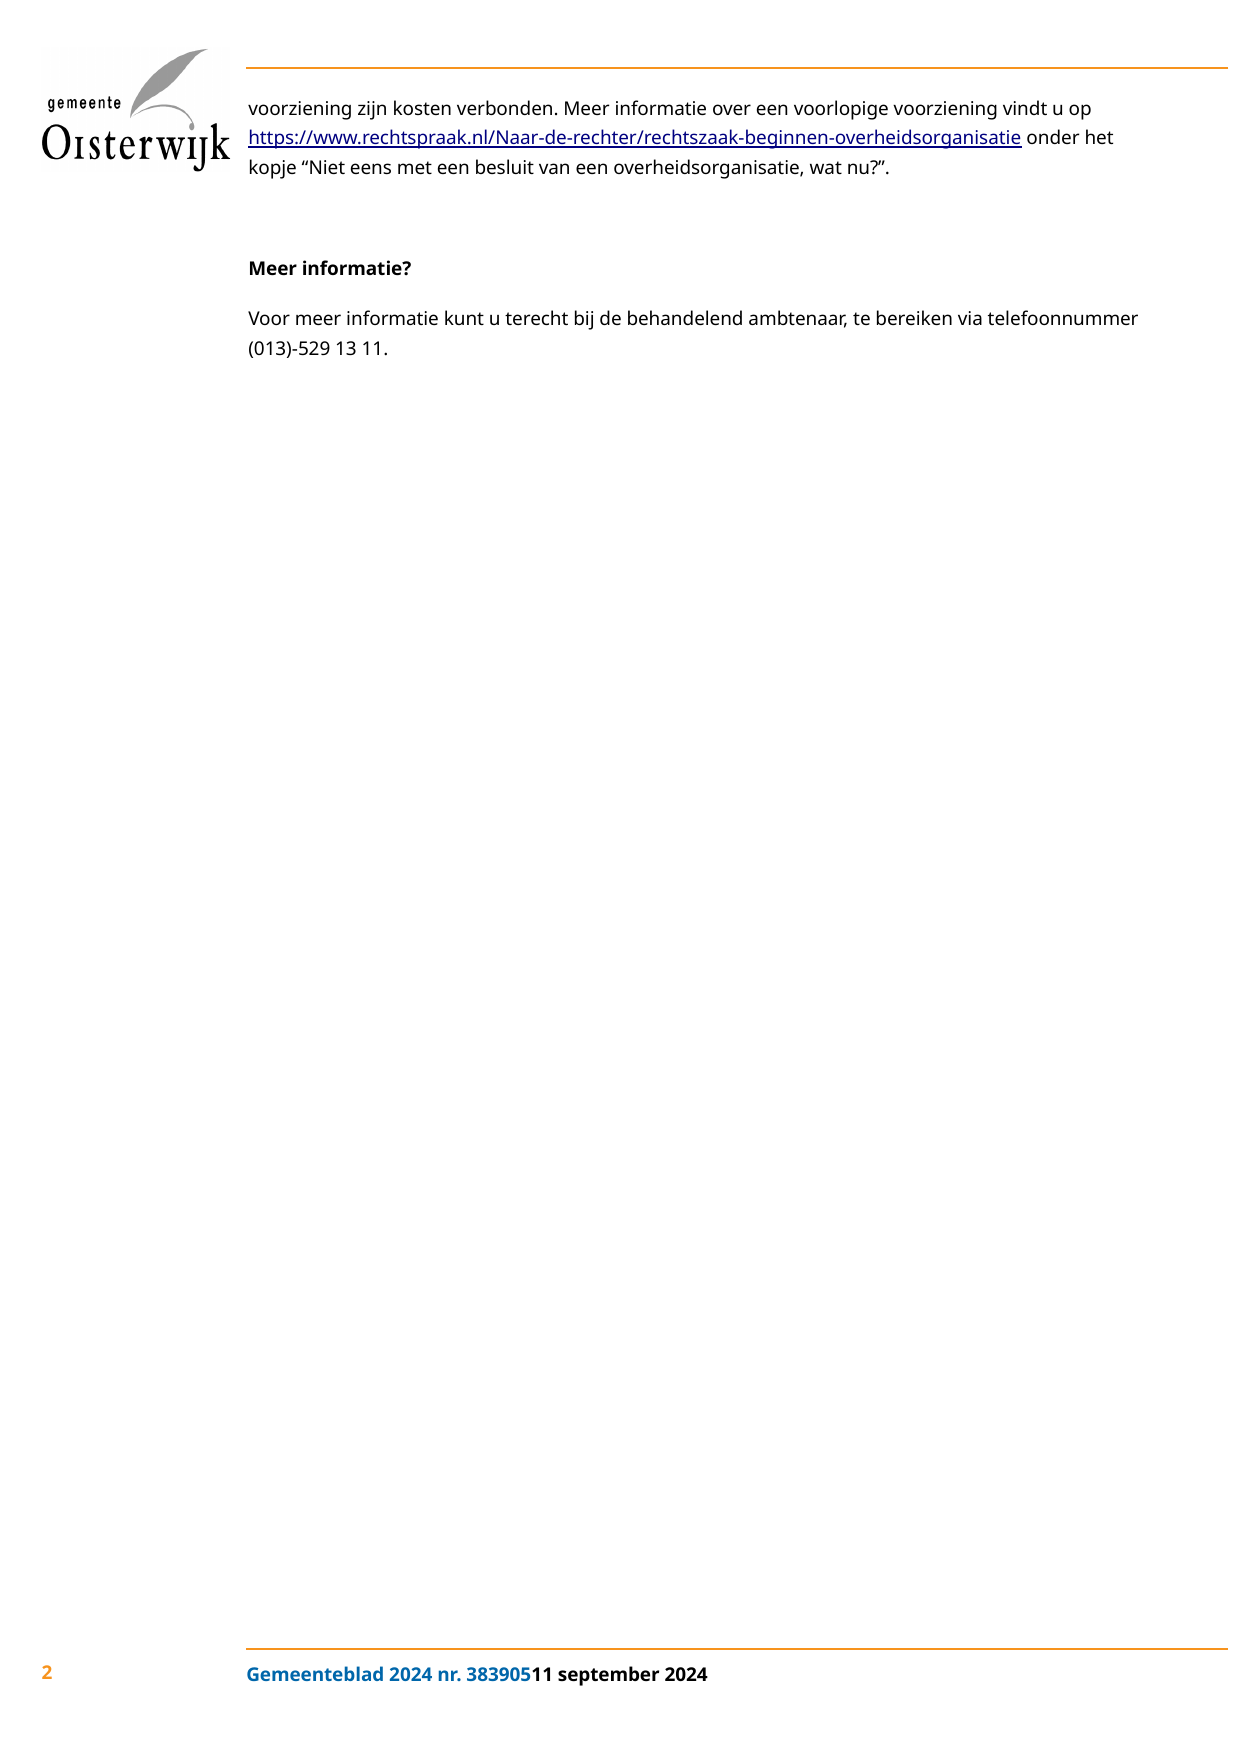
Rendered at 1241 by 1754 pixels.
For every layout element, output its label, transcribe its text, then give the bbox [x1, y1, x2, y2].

picture [41, 47, 231, 172]
text Meer informatie? [248, 255, 1152, 281]
text Voor meer informatie kunt u terecht bij de behandelend ambtenaar, te bereiken via telefoonnummer (013)-529 13 11. [248, 305, 1152, 361]
text voorziening zijn kosten verbonden. Meer informatie over een voorlopige voorziening vindt u op https://www.rechtspraak.nl/Naar-de-rechter/rechtszaak-beginnen-overheidsorganisatie onder het kopje “Niet eens met een besluit van een overheidsorganisatie, wat nu?”. [248, 95, 1152, 180]
